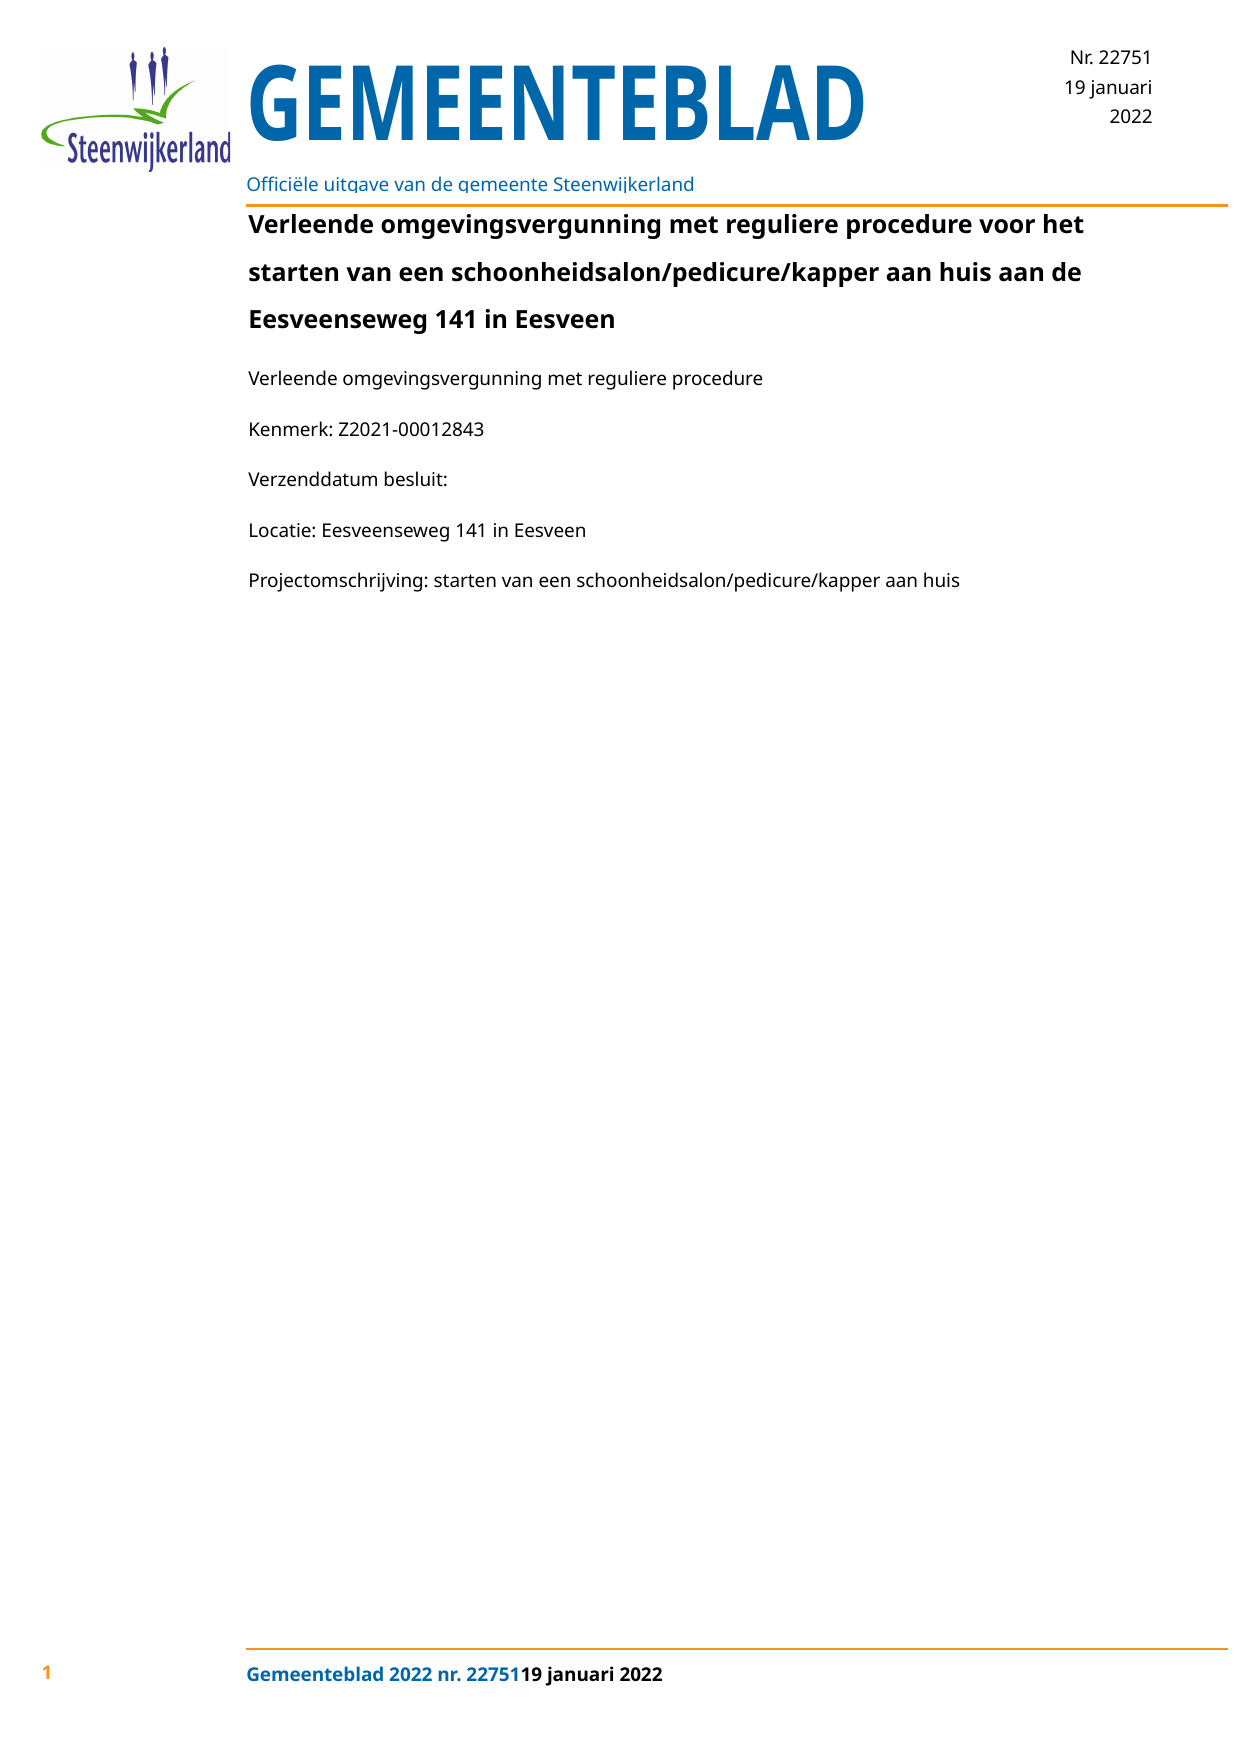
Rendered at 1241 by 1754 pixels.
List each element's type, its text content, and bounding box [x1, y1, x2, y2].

text Locatie: Eesveenseweg 141 in Eesveen [248, 517, 1152, 542]
text Verzenddatum besluit: [248, 466, 1152, 492]
text Projectomschrijving: starten van een schoonheidsalon/pedicure/kapper aan huis [248, 567, 1152, 593]
text Verleende omgevingsvergunning met reguliere procedure [248, 366, 1152, 391]
text Verleende omgevingsvergunning met reguliere procedure voor het starten van een schoonheidsalon/pedicure/kapper aan huis aan de Eesveenseweg 141 in Eesveen [248, 207, 1152, 336]
text Kenmerk: Z2021-00012843 [248, 416, 1152, 442]
picture [41, 47, 231, 172]
